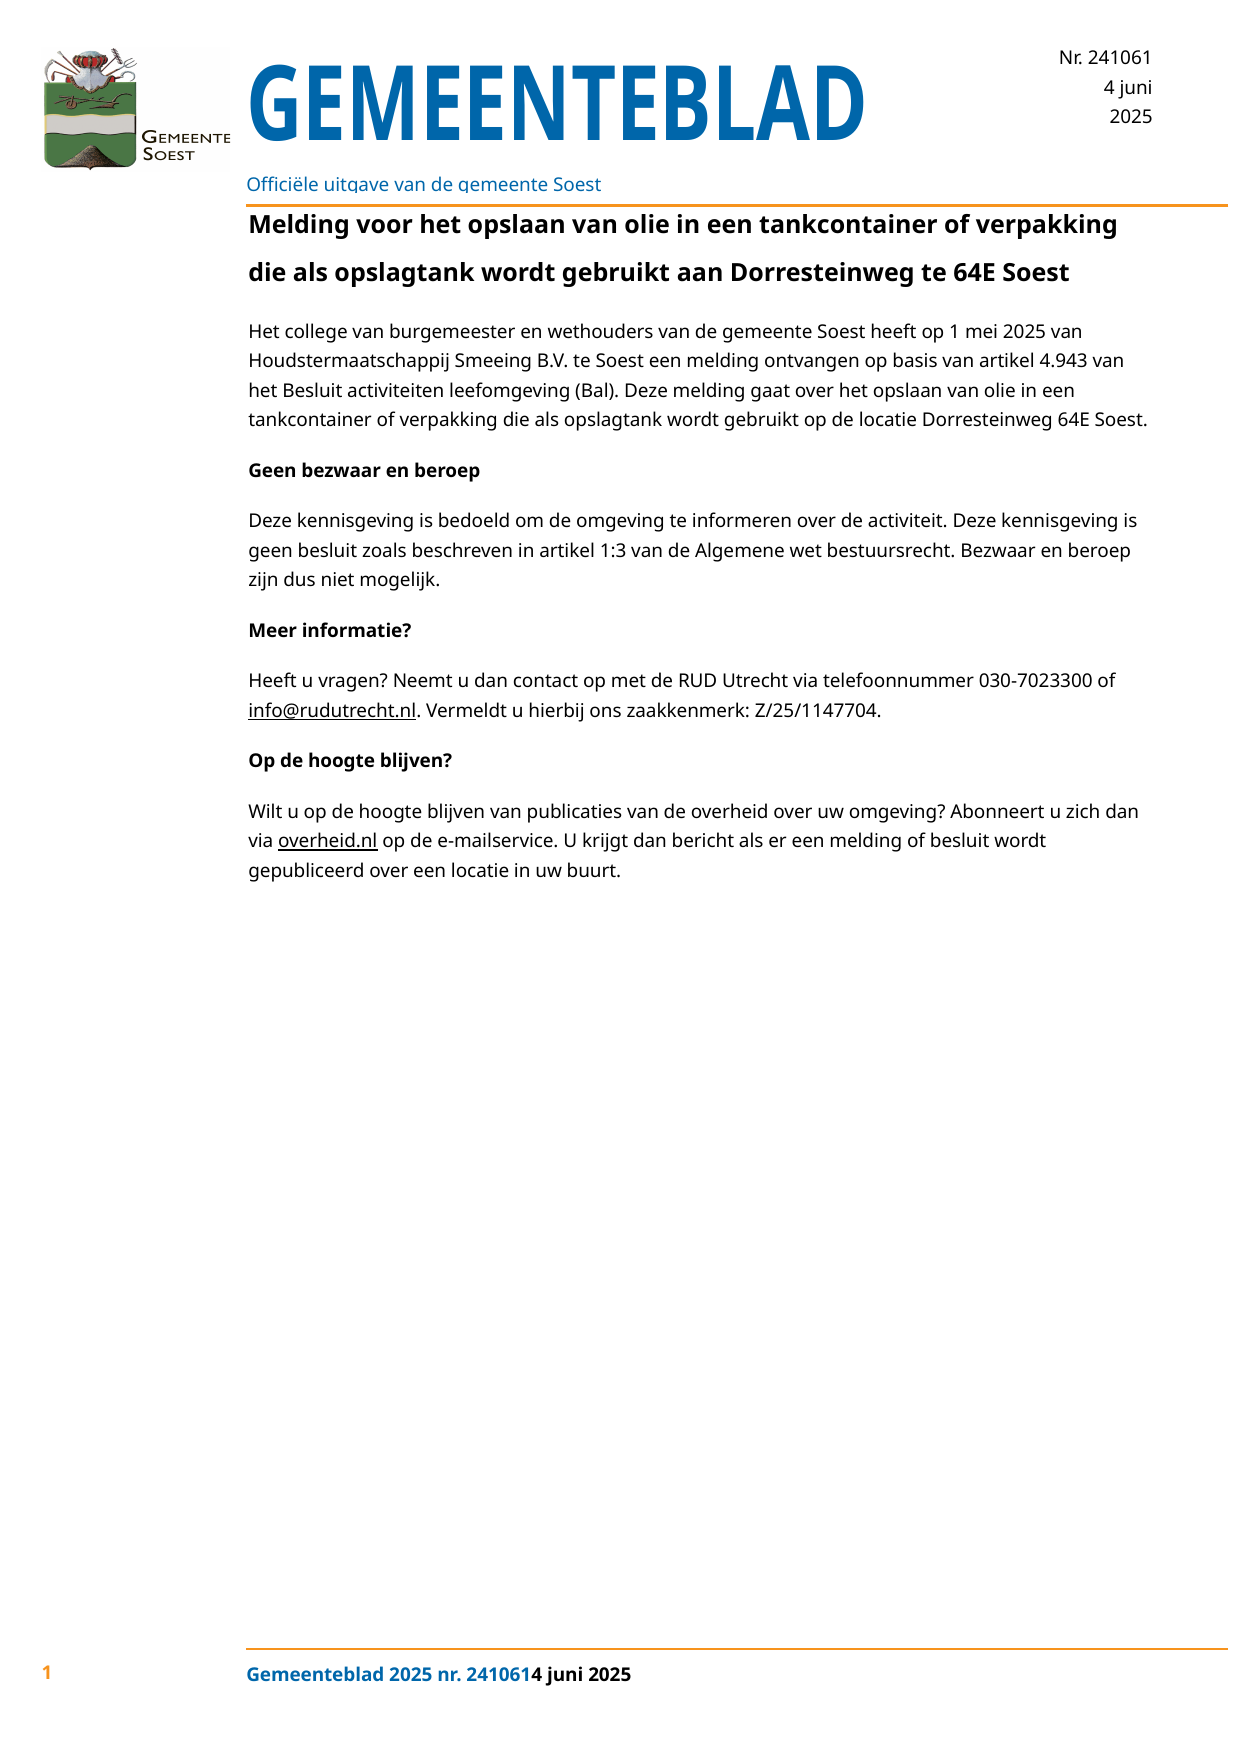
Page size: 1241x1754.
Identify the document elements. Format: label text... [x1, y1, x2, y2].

text Wilt u op de hoogte blijven van publicaties van de overheid over uw omgeving? Abonneert u zich dan via overheid.nl op de e-mailservice. U krijgt dan bericht als er een melding of besluit wordt gepubliceerd over een locatie in uw buurt. [248, 798, 1152, 883]
text Meer informatie? [248, 617, 1152, 643]
text Deze kennisgeving is bedoeld om de omgeving te informeren over de activiteit. Deze kennisgeving is geen besluit zoals beschreven in artikel 1:3 van de Algemene wet bestuursrecht. Bezwaar en beroep zijn dus niet mogelijk. [248, 507, 1152, 592]
text Melding voor het opslaan van olie in een tankcontainer of verpakking die als opslagtank wordt gebruikt aan Dorresteinweg te 64E Soest [248, 207, 1152, 288]
text Heeft u vragen? Neemt u dan contact op met de RUD Utrecht via telefoonnummer 030-7023300 of info@rudutrecht.nl. Vermeldt u hierbij ons zaakkenmerk: Z/25/1147704. [248, 667, 1152, 723]
text Geen bezwaar en beroep [248, 457, 1152, 483]
text Het college van burgemeester en wethouders van de gemeente Soest heeft op 1 mei 2025 van Houdstermaatschappij Smeeing B.V. te Soest een melding ontvangen op basis van artikel 4.943 van het Besluit activiteiten leefomgeving (Bal). Deze melding gaat over het opslaan van olie in een tankcontainer of verpakking die als opslagtank wordt gebruikt op de locatie Dorresteinweg 64E Soest. [248, 318, 1152, 432]
text Op de hoogte blijven? [248, 747, 1152, 773]
picture [41, 47, 231, 172]
